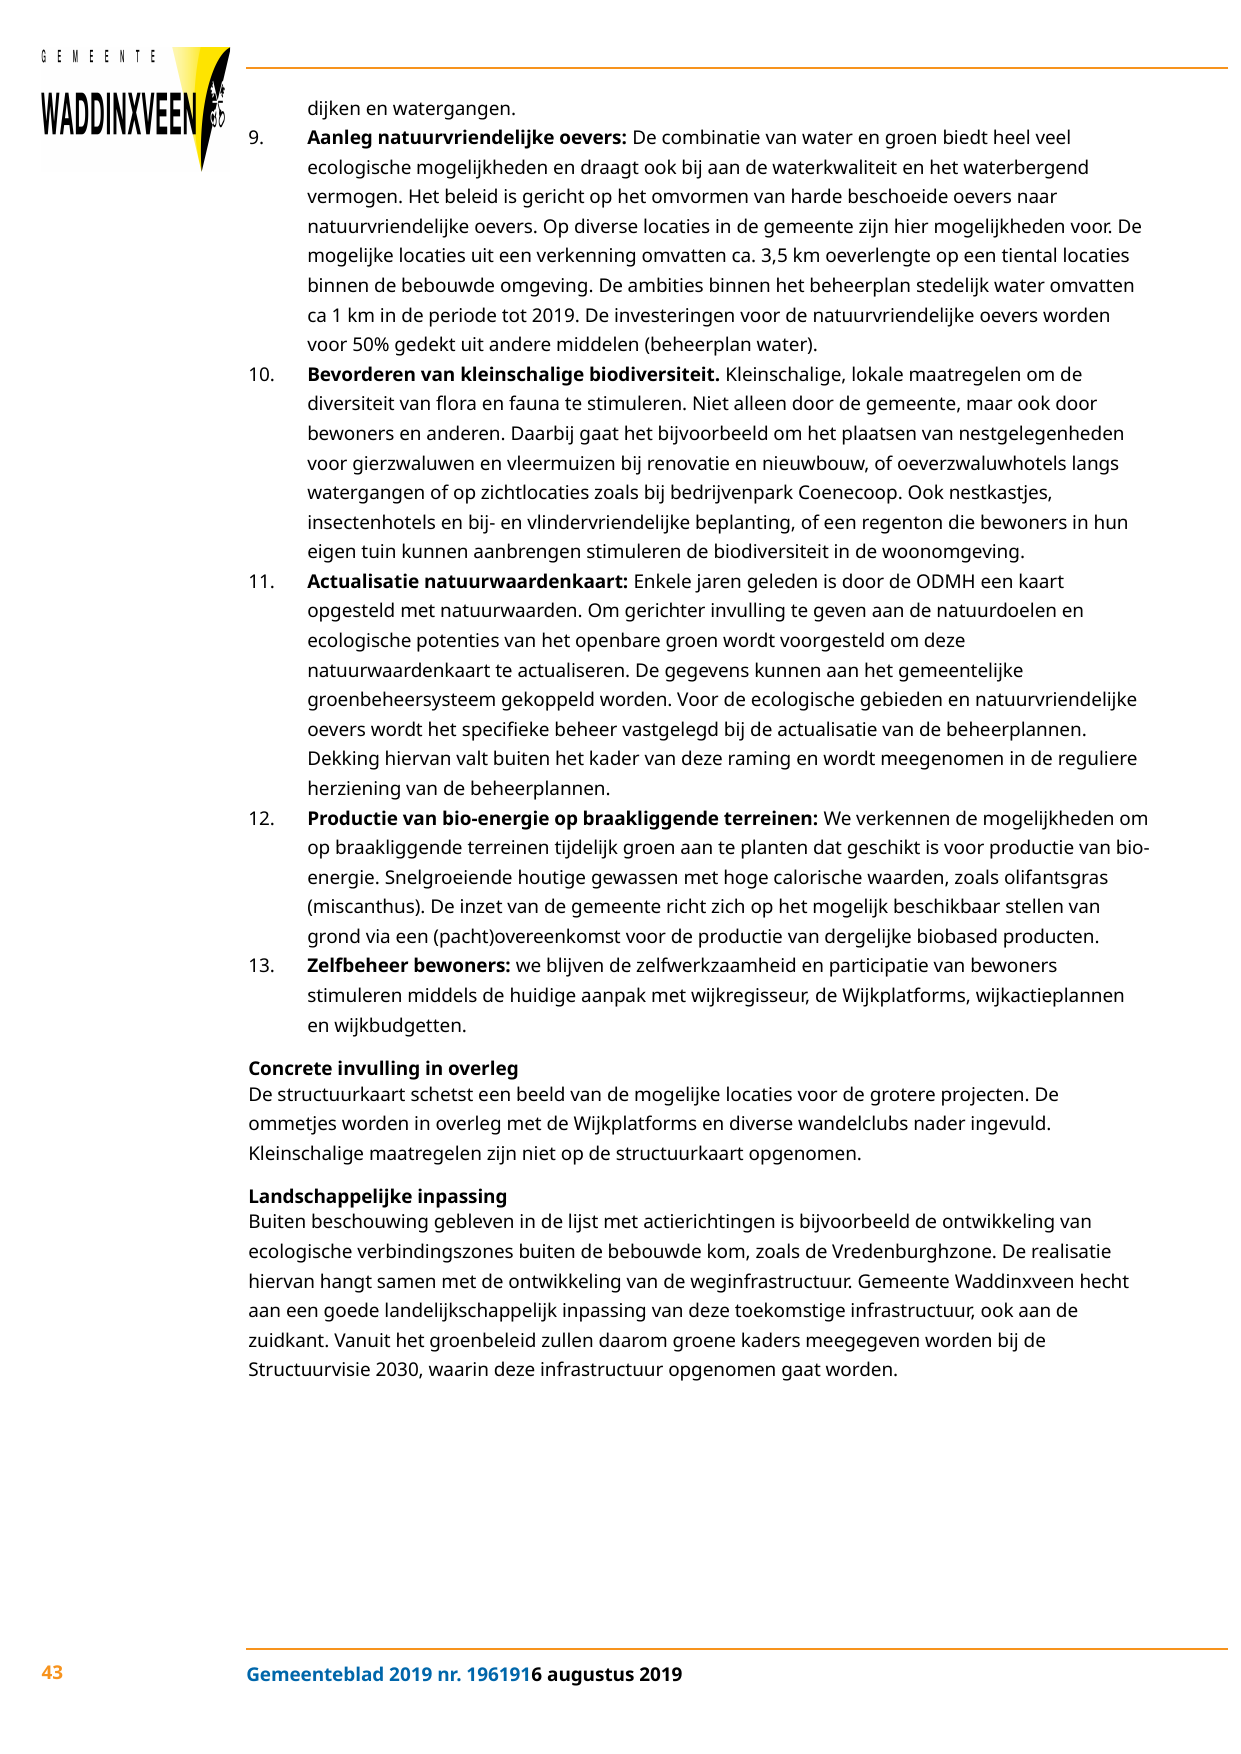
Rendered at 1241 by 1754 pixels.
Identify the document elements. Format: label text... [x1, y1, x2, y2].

text De structuurkaart schetst een beeld van de mogelijke locaties voor de grotere projecten. De ommetjes worden in overleg met de Wijkplatforms en diverse wandelclubs nader ingevuld. Kleinschalige maatregelen zijn niet op de structuurkaart opgenomen. [248, 1081, 1152, 1166]
list Bevorderen van kleinschalige biodiversiteit. Kleinschalige, lokale maatregelen om de diversiteit van flora en fauna te stimuleren. Niet alleen door de gemeente, maar ook door bewoners en anderen. Daarbij gaat het bijvoorbeeld om het plaatsen van nestgelegenheden voor gierzwaluwen en vleermuizen bij renovatie en nieuwbouw, of oeverzwaluwhotels langs watergangen of op zichtlocaties zoals bij bedrijvenpark Coenecoop. Ook nestkastjes, insectenhotels en bij- en vlindervriendelijke beplanting, of een regenton die bewoners in hun eigen tuin kunnen aanbrengen stimuleren de biodiversiteit in de woonomgeving. [248, 361, 1152, 564]
list Actualisatie natuurwaardenkaart: Enkele jaren geleden is door de ODMH een kaart opgesteld met natuurwaarden. Om gerichter invulling te geven aan de natuurdoelen en ecologische potenties van het openbare groen wordt voorgesteld om deze natuurwaardenkaart te actualiseren. De gegevens kunnen aan het gemeentelijke groenbeheersysteem gekoppeld worden. Voor de ecologische gebieden en natuurvriendelijke oevers wordt het specifieke beheer vastgelegd bij de actualisatie van de beheerplannen. Dekking hiervan valt buiten het kader van deze raming en wordt meegenomen in de reguliere herziening van de beheerplannen. [248, 568, 1152, 801]
list dijken en watergangen. [248, 95, 1152, 121]
list Aanleg natuurvriendelijke oevers: De combinatie van water en groen biedt heel veel ecologische mogelijkheden en draagt ook bij aan de waterkwaliteit en het waterbergend vermogen. Het beleid is gericht op het omvormen van harde beschoeide oevers naar natuurvriendelijke oevers. Op diverse locaties in de gemeente zijn hier mogelijkheden voor. De mogelijke locaties uit een verkenning omvatten ca. 3,5 km oeverlengte op een tiental locaties binnen de bebouwde omgeving. De ambities binnen het beheerplan stedelijk water omvatten ca 1 km in de periode tot 2019. De investeringen voor de natuurvriendelijke oevers worden voor 50% gedekt uit andere middelen (beheerplan water). [248, 124, 1152, 357]
text Landschappelijke inpassing [248, 1183, 1152, 1209]
text Concrete invulling in overleg [248, 1055, 1152, 1081]
text Buiten beschouwing gebleven in de lijst met actierichtingen is bijvoorbeeld de ontwikkeling van ecologische verbindingszones buiten de bebouwde kom, zoals de Vredenburghzone. De realisatie hiervan hangt samen met de ontwikkeling van de weginfrastructuur. Gemeente Waddinxveen hecht aan een goede landelijkschappelijk inpassing van deze toekomstige infrastructuur, ook aan de zuidkant. Vanuit het groenbeleid zullen daarom groene kaders meegegeven worden bij de Structuurvisie 2030, waarin deze infrastructuur opgenomen gaat worden. [248, 1209, 1152, 1382]
list Zelfbeheer bewoners: we blijven de zelfwerkzaamheid en participatie van bewoners stimuleren middels de huidige aanpak met wijkregisseur, de Wijkplatforms, wijkactieplannen en wijkbudgetten. [248, 953, 1152, 1038]
list Productie van bio-energie op braakliggende terreinen: We verkennen de mogelijkheden om op braakliggende terreinen tijdelijk groen aan te planten dat geschikt is voor productie van bio-energie. Snelgroeiende houtige gewassen met hoge calorische waarden, zoals olifantsgras (miscanthus). De inzet van de gemeente richt zich op het mogelijk beschikbaar stellen van grond via een (pacht)overeenkomst voor de productie van dergelijke biobased producten. [248, 805, 1152, 949]
picture [41, 47, 231, 172]
